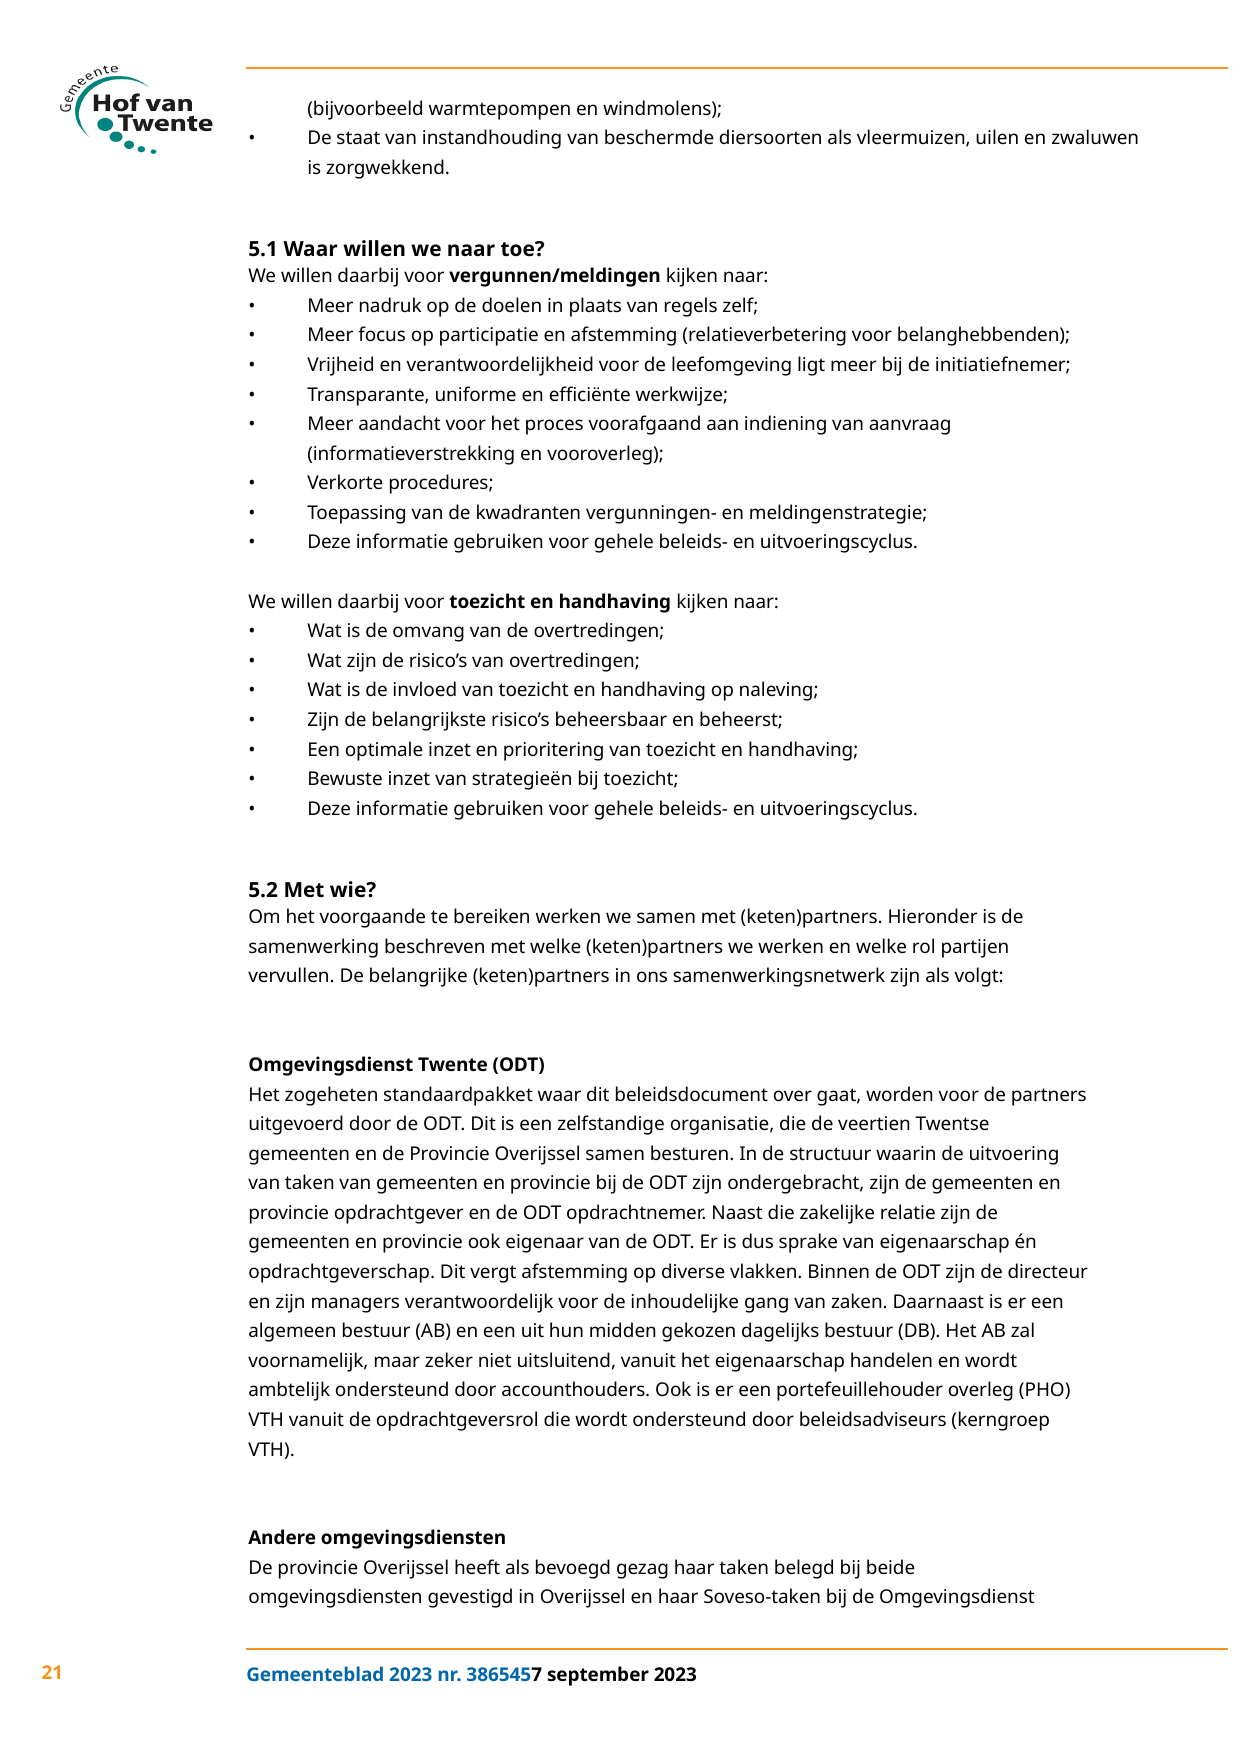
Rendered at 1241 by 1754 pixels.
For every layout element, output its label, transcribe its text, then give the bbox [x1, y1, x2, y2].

text 5.2 Met wie? [248, 875, 1152, 903]
list Wat is de invloed van toezicht en handhaving op naleving; [248, 677, 1152, 702]
list Deze informatie gebruiken voor gehele beleids- en uitvoeringscyclus. [248, 529, 1152, 554]
text opdrachtgeverschap. Dit vergt afstemming op diverse vlakken. Binnen de ODT zijn de directeur [248, 1258, 1152, 1284]
text gemeenten en de Provincie Overijssel samen besturen. In de structuur waarin de uitvoering [248, 1140, 1152, 1166]
text ambtelijk ondersteund door accounthouders. Ook is er een portefeuillehouder overleg (PHO) [248, 1377, 1152, 1402]
list Vrijheid en verantwoordelijkheid voor de leefomgeving ligt meer bij de initiatiefnemer; [248, 351, 1152, 377]
picture [41, 47, 231, 172]
text Omgevingsdienst Twente (ODT) [248, 1051, 1152, 1077]
list Een optimale inzet en prioritering van toezicht en handhaving; [248, 736, 1152, 761]
text van taken van gemeenten en provincie bij de ODT zijn ondergebracht, zijn de gemeenten en [248, 1169, 1152, 1195]
text Het zogeheten standaardpakket waar dit beleidsdocument over gaat, worden voor de partners [248, 1081, 1152, 1107]
text We willen daarbij voor toezicht en handhaving kijken naar: [248, 588, 1152, 613]
text en zijn managers verantwoordelijk voor de inhoudelijke gang van zaken. Daarnaast is er een [248, 1288, 1152, 1314]
text uitgevoerd door de ODT. Dit is een zelfstandige organisatie, die de veertien Twentse [248, 1110, 1152, 1136]
text vervullen. De belangrijke (keten)partners in ons samenwerkingsnetwerk zijn als volgt: [248, 962, 1152, 988]
text Om het voorgaande te bereiken werken we samen met (keten)partners. Hieronder is de [248, 903, 1152, 929]
list De staat van instandhouding van beschermde diersoorten als vleermuizen, uilen en zwaluwen is zorgwekkend. [248, 124, 1152, 180]
text samenwerking beschreven met welke (keten)partners we werken en welke rol partijen [248, 933, 1152, 959]
list Zijn de belangrijkste risico’s beheersbaar en beheerst; [248, 706, 1152, 732]
list (bijvoorbeeld warmtepompen en windmolens); [248, 95, 1152, 121]
text algemeen bestuur (AB) en een uit hun midden gekozen dagelijks bestuur (DB). Het AB zal [248, 1317, 1152, 1343]
list Wat zijn de risico’s van overtredingen; [248, 647, 1152, 673]
list Meer focus op participatie en afstemming (relatieverbetering voor belanghebbenden); [248, 322, 1152, 347]
list Wat is de omvang van de overtredingen; [248, 617, 1152, 643]
text VTH). [248, 1436, 1152, 1462]
text We willen daarbij voor vergunnen/meldingen kijken naar: [248, 262, 1152, 288]
text 5.1 Waar willen we naar toe? [248, 234, 1152, 262]
text Andere omgevingsdiensten [248, 1524, 1152, 1550]
text gemeenten en provincie ook eigenaar van de ODT. Er is dus sprake van eigenaarschap én [248, 1229, 1152, 1254]
list Meer nadruk op de doelen in plaats van regels zelf; [248, 292, 1152, 318]
text provincie opdrachtgever en de ODT opdrachtnemer. Naast die zakelijke relatie zijn de [248, 1199, 1152, 1225]
text VTH vanuit de opdrachtgeversrol die wordt ondersteund door beleidsadviseurs (kerngroep [248, 1406, 1152, 1432]
list Verkorte procedures; [248, 469, 1152, 495]
text omgevingsdiensten gevestigd in Overijssel en haar Soveso-taken bij de Omgevingsdienst [248, 1584, 1152, 1609]
text De provincie Overijssel heeft als bevoegd gezag haar taken belegd bij beide [248, 1554, 1152, 1580]
list Deze informatie gebruiken voor gehele beleids- en uitvoeringscyclus. [248, 795, 1152, 821]
text voornamelijk, maar zeker niet uitsluitend, vanuit het eigenaarschap handelen en wordt [248, 1347, 1152, 1373]
list Bewuste inzet van strategieën bij toezicht; [248, 765, 1152, 791]
list Transparante, uniforme en efficiënte werkwijze; [248, 381, 1152, 406]
list Toepassing van de kwadranten vergunningen- en meldingenstrategie; [248, 499, 1152, 525]
list Meer aandacht voor het proces voorafgaand aan indiening van aanvraag (informatieverstrekking en vooroverleg); [248, 410, 1152, 466]
